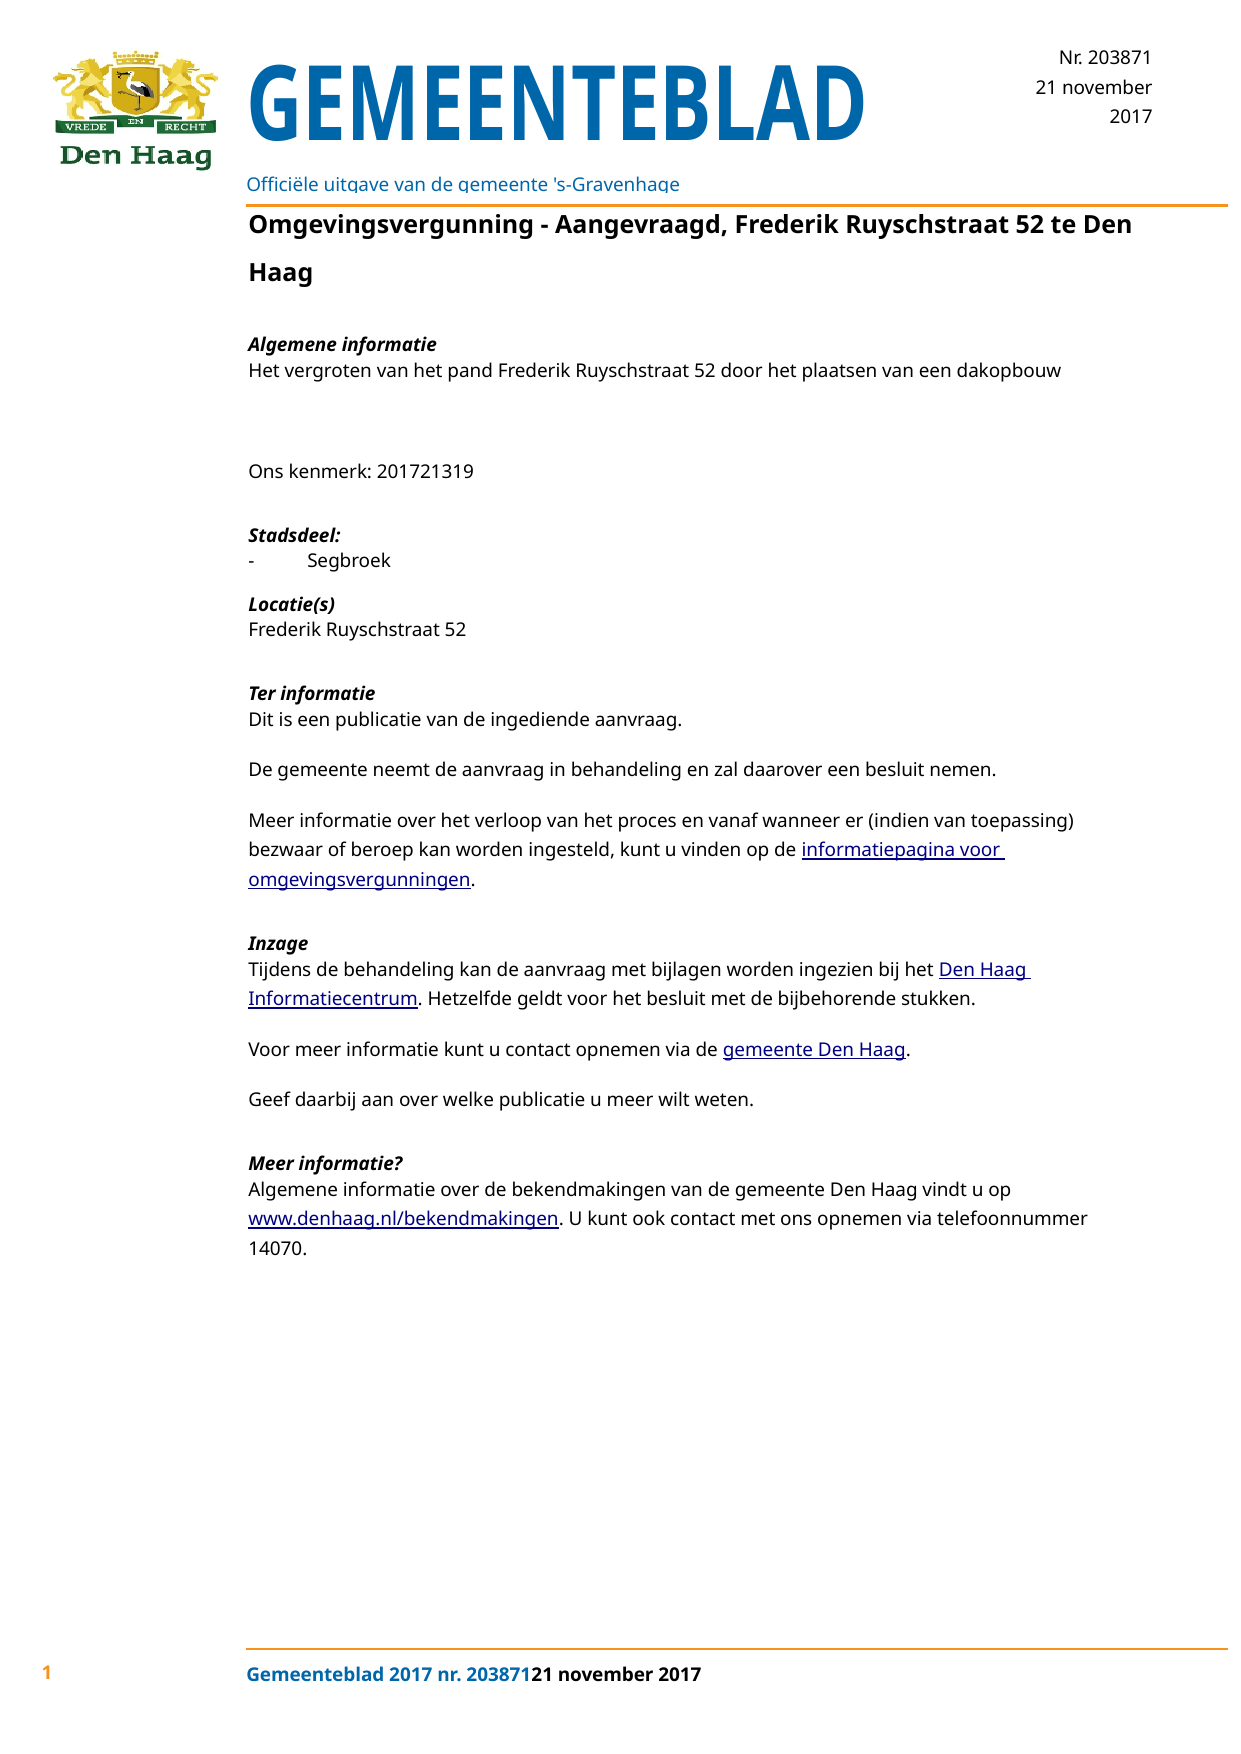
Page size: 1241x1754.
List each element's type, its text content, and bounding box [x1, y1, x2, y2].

text Frederik Ruyschstraat 52 [248, 617, 1152, 642]
text Inzage [248, 930, 1152, 956]
text Meer informatie over het verloop van het proces en vanaf wanneer er (indien van toepassing) bezwaar of beroep kan worden ingesteld, kunt u vinden op de informatiepagina voor omgevingsvergunningen. [248, 807, 1152, 892]
text Het vergroten van het pand Frederik Ruyschstraat 52 door het plaatsen van een dakopbouw [248, 357, 1152, 383]
text Omgevingsvergunning - Aangevraagd, Frederik Ruyschstraat 52 te Den Haag [248, 207, 1152, 288]
text Ter informatie [248, 681, 1152, 706]
list Segbroek [248, 548, 1152, 573]
text Geef daarbij aan over welke publicatie u meer wilt weten. [248, 1086, 1152, 1112]
text Stadsdeel: [248, 522, 1152, 548]
text Locatie(s) [248, 591, 1152, 617]
text Dit is een publicatie van de ingediende aanvraag. [248, 706, 1152, 732]
text Algemene informatie [248, 331, 1152, 357]
text Algemene informatie over de bekendmakingen van de gemeente Den Haag vindt u op www.denhaag.nl/bekendmakingen. U kunt ook contact met ons opnemen via telefoonnummer 14070. [248, 1176, 1152, 1261]
text De gemeente neemt de aanvraag in behandeling en zal daarover een besluit nemen. [248, 757, 1152, 782]
picture [41, 47, 231, 172]
text Voor meer informatie kunt u contact opnemen via de gemeente Den Haag. [248, 1036, 1152, 1062]
text Ons kenmerk: 201721319 [248, 458, 1152, 484]
text Meer informatie? [248, 1150, 1152, 1176]
text Tijdens de behandeling kan de aanvraag met bijlagen worden ingezien bij het Den Haag Informatiecentrum. Hetzelfde geldt voor het besluit met de bijbehorende stukken. [248, 956, 1152, 1011]
